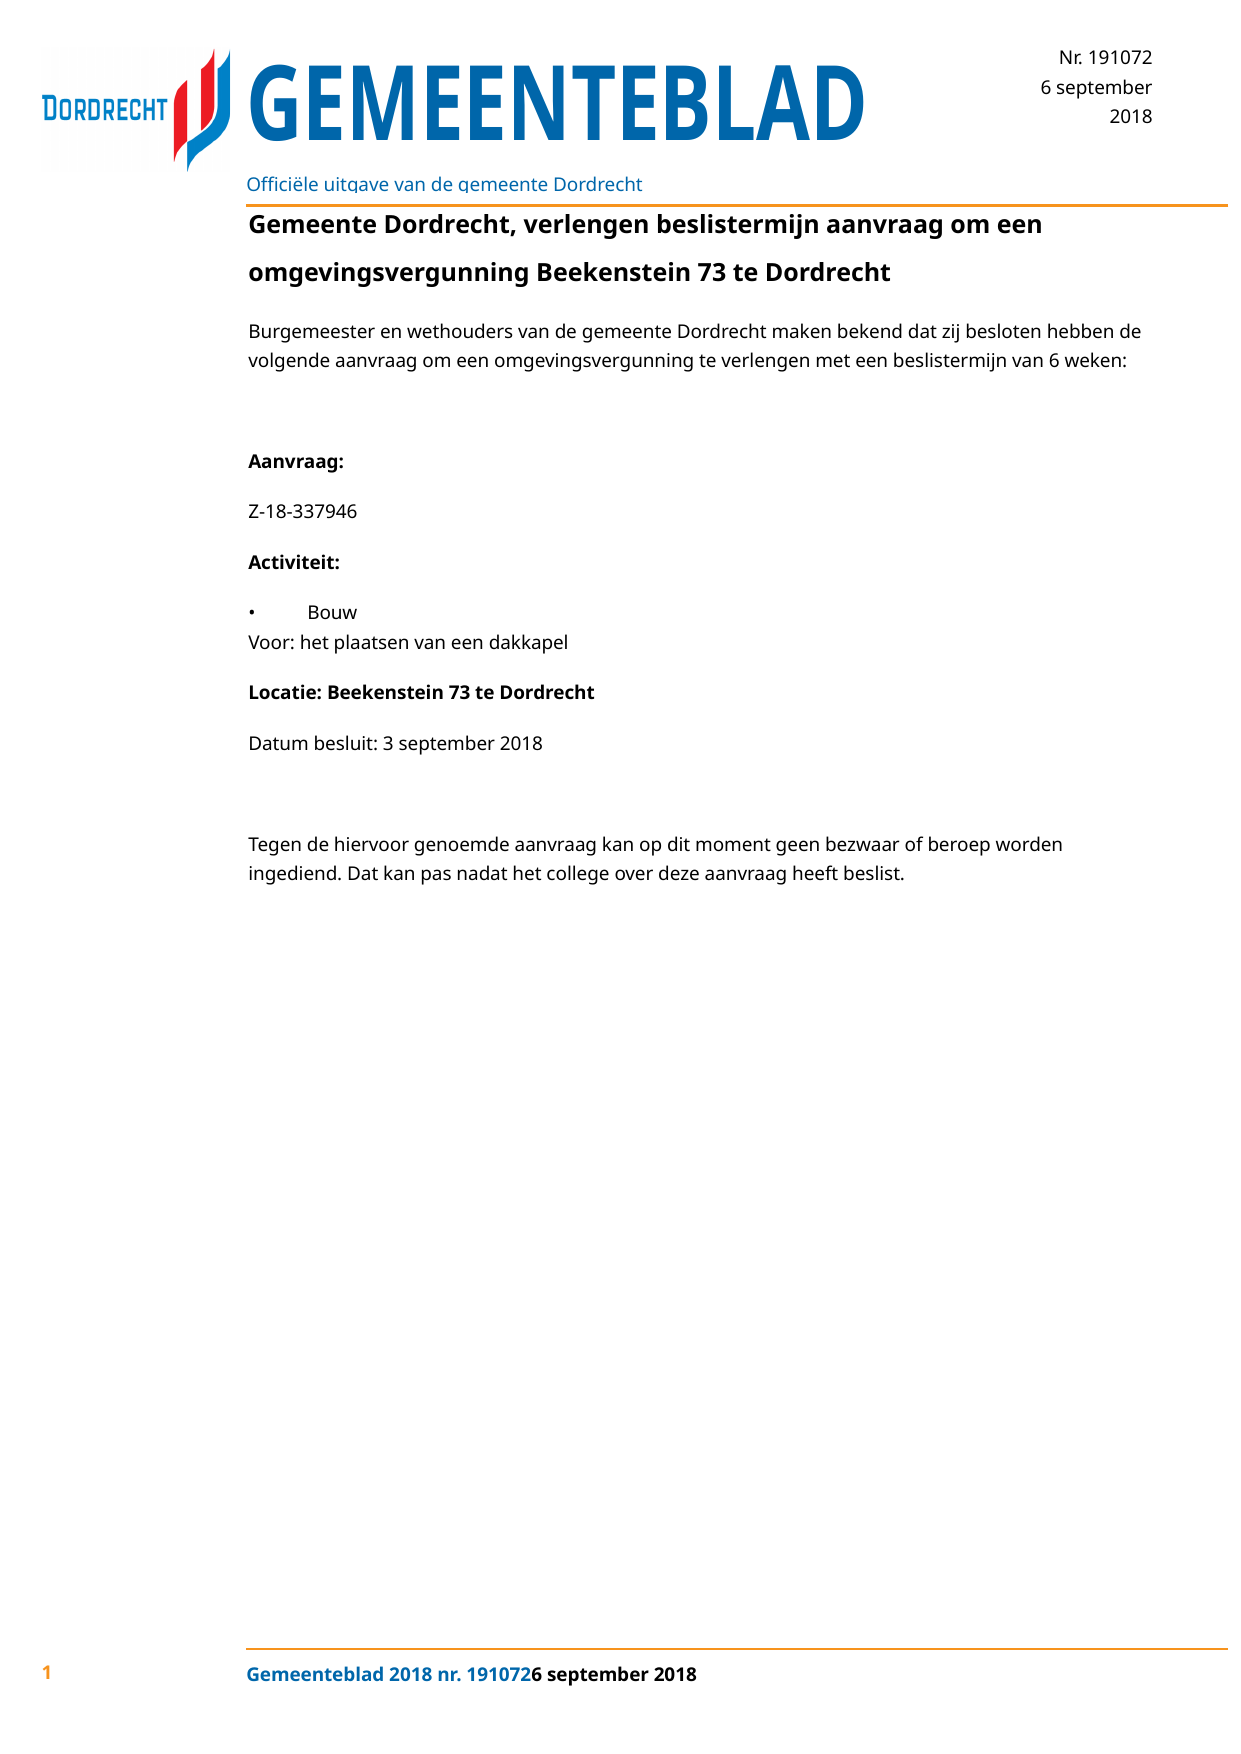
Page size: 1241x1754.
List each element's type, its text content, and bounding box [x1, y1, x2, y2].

picture [41, 47, 231, 172]
text Gemeente Dordrecht, verlengen beslistermijn aanvraag om een omgevingsvergunning Beekenstein 73 te Dordrecht [248, 207, 1152, 288]
text Aanvraag: [248, 448, 1152, 474]
text Burgemeester en wethouders van de gemeente Dordrecht maken bekend dat zij besloten hebben de volgende aanvraag om een omgevingsvergunning te verlengen met een beslistermijn van 6 weken: [248, 318, 1152, 373]
text Datum besluit: 3 september 2018 [248, 730, 1152, 756]
text Voor: het plaatsen van een dakkapel [248, 629, 1152, 655]
text Activiteit: [248, 549, 1152, 575]
text Z-18-337946 [248, 499, 1152, 524]
text Tegen de hiervoor genoemde aanvraag kan op dit moment geen bezwaar of beroep worden ingediend. Dat kan pas nadat het college over deze aanvraag heeft beslist. [248, 831, 1152, 886]
text Locatie: Beekenstein 73 te Dordrecht [248, 679, 1152, 705]
list Bouw [248, 599, 1152, 625]
